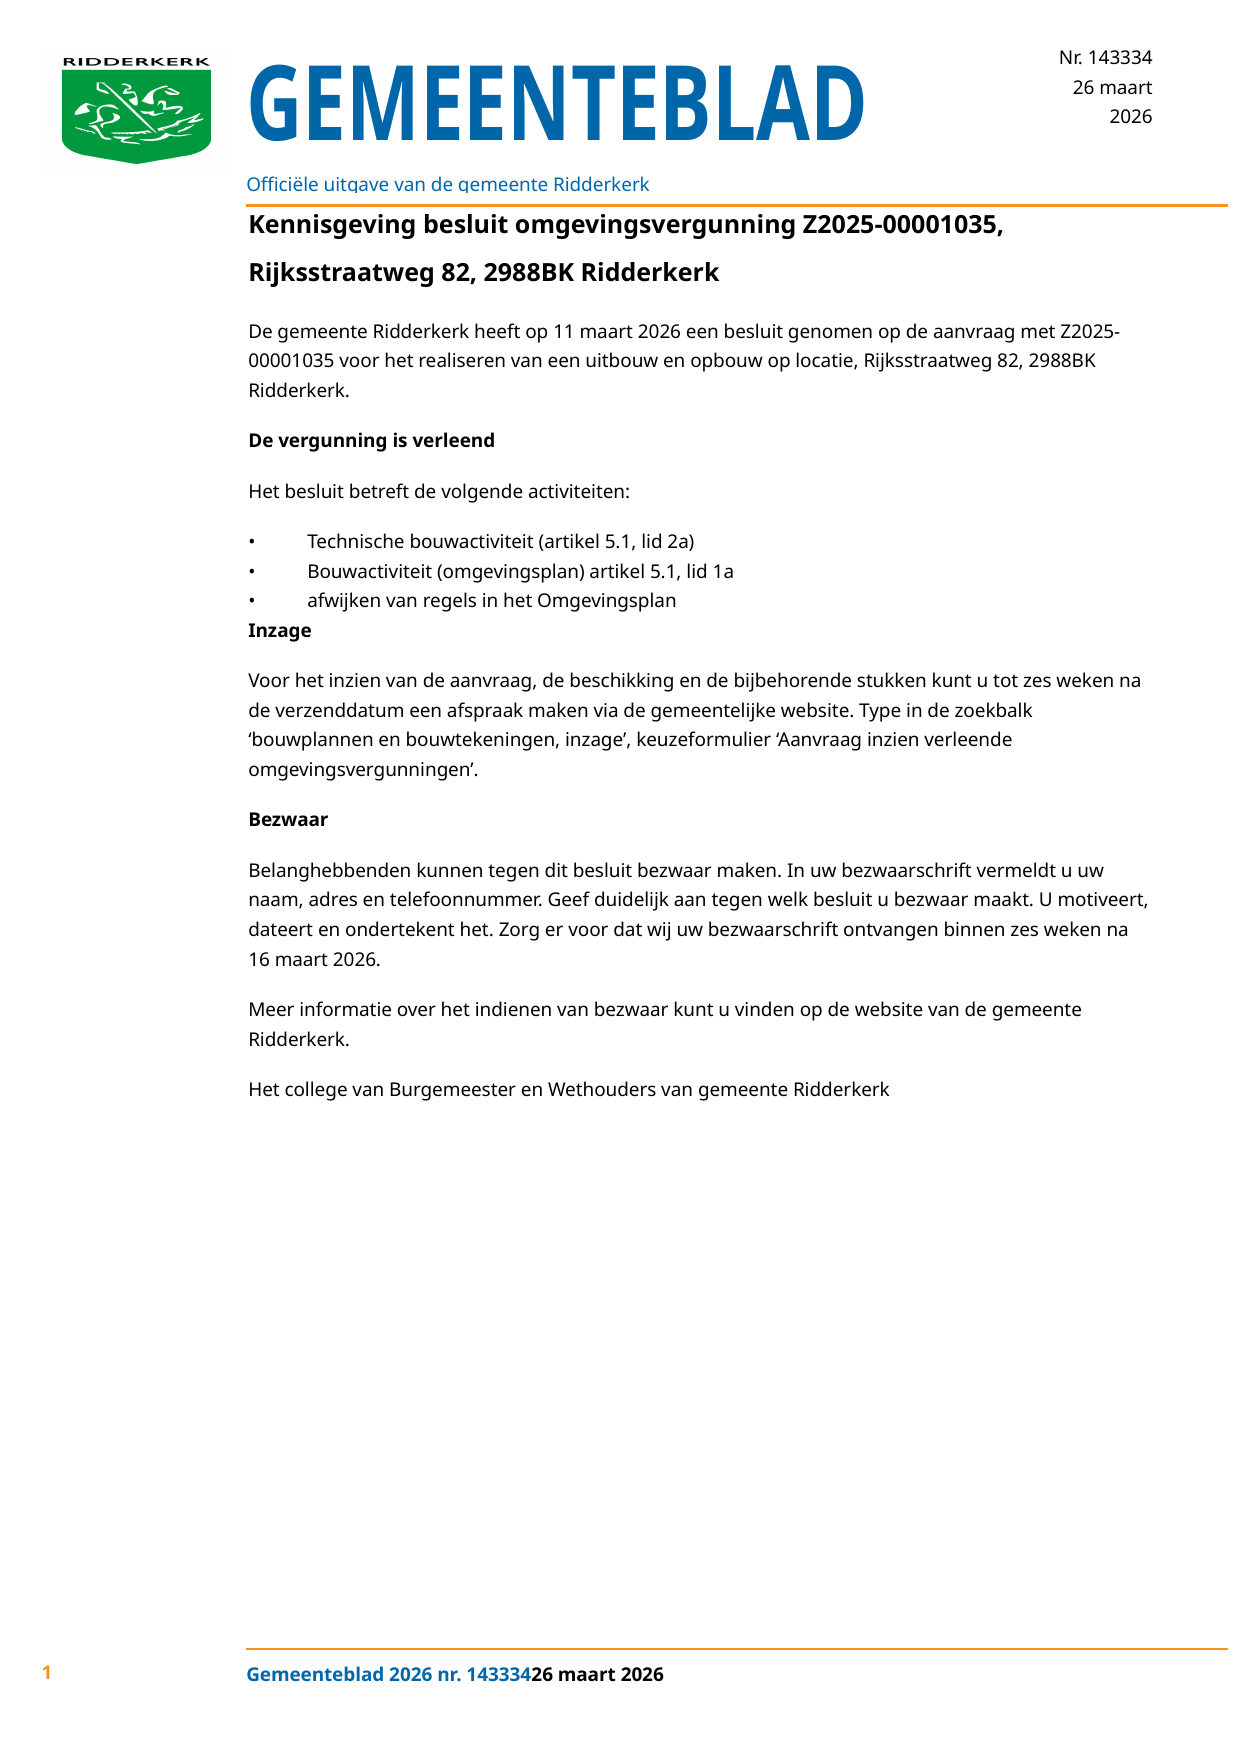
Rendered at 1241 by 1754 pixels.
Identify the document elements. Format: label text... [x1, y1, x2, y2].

text Voor het inzien van de aanvraag, de beschikking en de bijbehorende stukken kunt u tot zes weken na de verzenddatum een afspraak maken via de gemeentelijke website. Type in de zoekbalk ‘bouwplannen en bouwtekeningen, inzage’, keuzeformulier ‘Aanvraag inzien verleende omgevingsvergunningen’. [248, 667, 1152, 782]
text Het besluit betreft de volgende activiteiten: [248, 478, 1152, 504]
text De gemeente Ridderkerk heeft op 11 maart 2026 een besluit genomen op de aanvraag met Z2025-00001035 voor het realiseren van een uitbouw en opbouw op locatie, Rijksstraatweg 82, 2988BK Ridderkerk. [248, 318, 1152, 403]
list Technische bouwactiviteit (artikel 5.1, lid 2a) [248, 528, 1152, 554]
picture [41, 47, 231, 172]
text Bezwaar [248, 807, 1152, 832]
text Inzage [248, 617, 1152, 643]
text De vergunning is verleend [248, 427, 1152, 453]
text Meer informatie over het indienen van bezwaar kunt u vinden op de website van de gemeente Ridderkerk. [248, 996, 1152, 1052]
text Kennisgeving besluit omgevingsvergunning Z2025-00001035, Rijksstraatweg 82, 2988BK Ridderkerk [248, 207, 1152, 288]
list Bouwactiviteit (omgevingsplan) artikel 5.1, lid 1a [248, 558, 1152, 584]
text Het college van Burgemeester en Wethouders van gemeente Ridderkerk [248, 1076, 1152, 1102]
text Belanghebbenden kunnen tegen dit besluit bezwaar maken. In uw bezwaarschrift vermeldt u uw naam, adres en telefoonnummer. Geef duidelijk aan tegen welk besluit u bezwaar maakt. U motiveert, dateert en ondertekent het. Zorg er voor dat wij uw bezwaarschrift ontvangen binnen zes weken na 16 maart 2026. [248, 857, 1152, 972]
list afwijken van regels in het Omgevingsplan [248, 587, 1152, 613]
